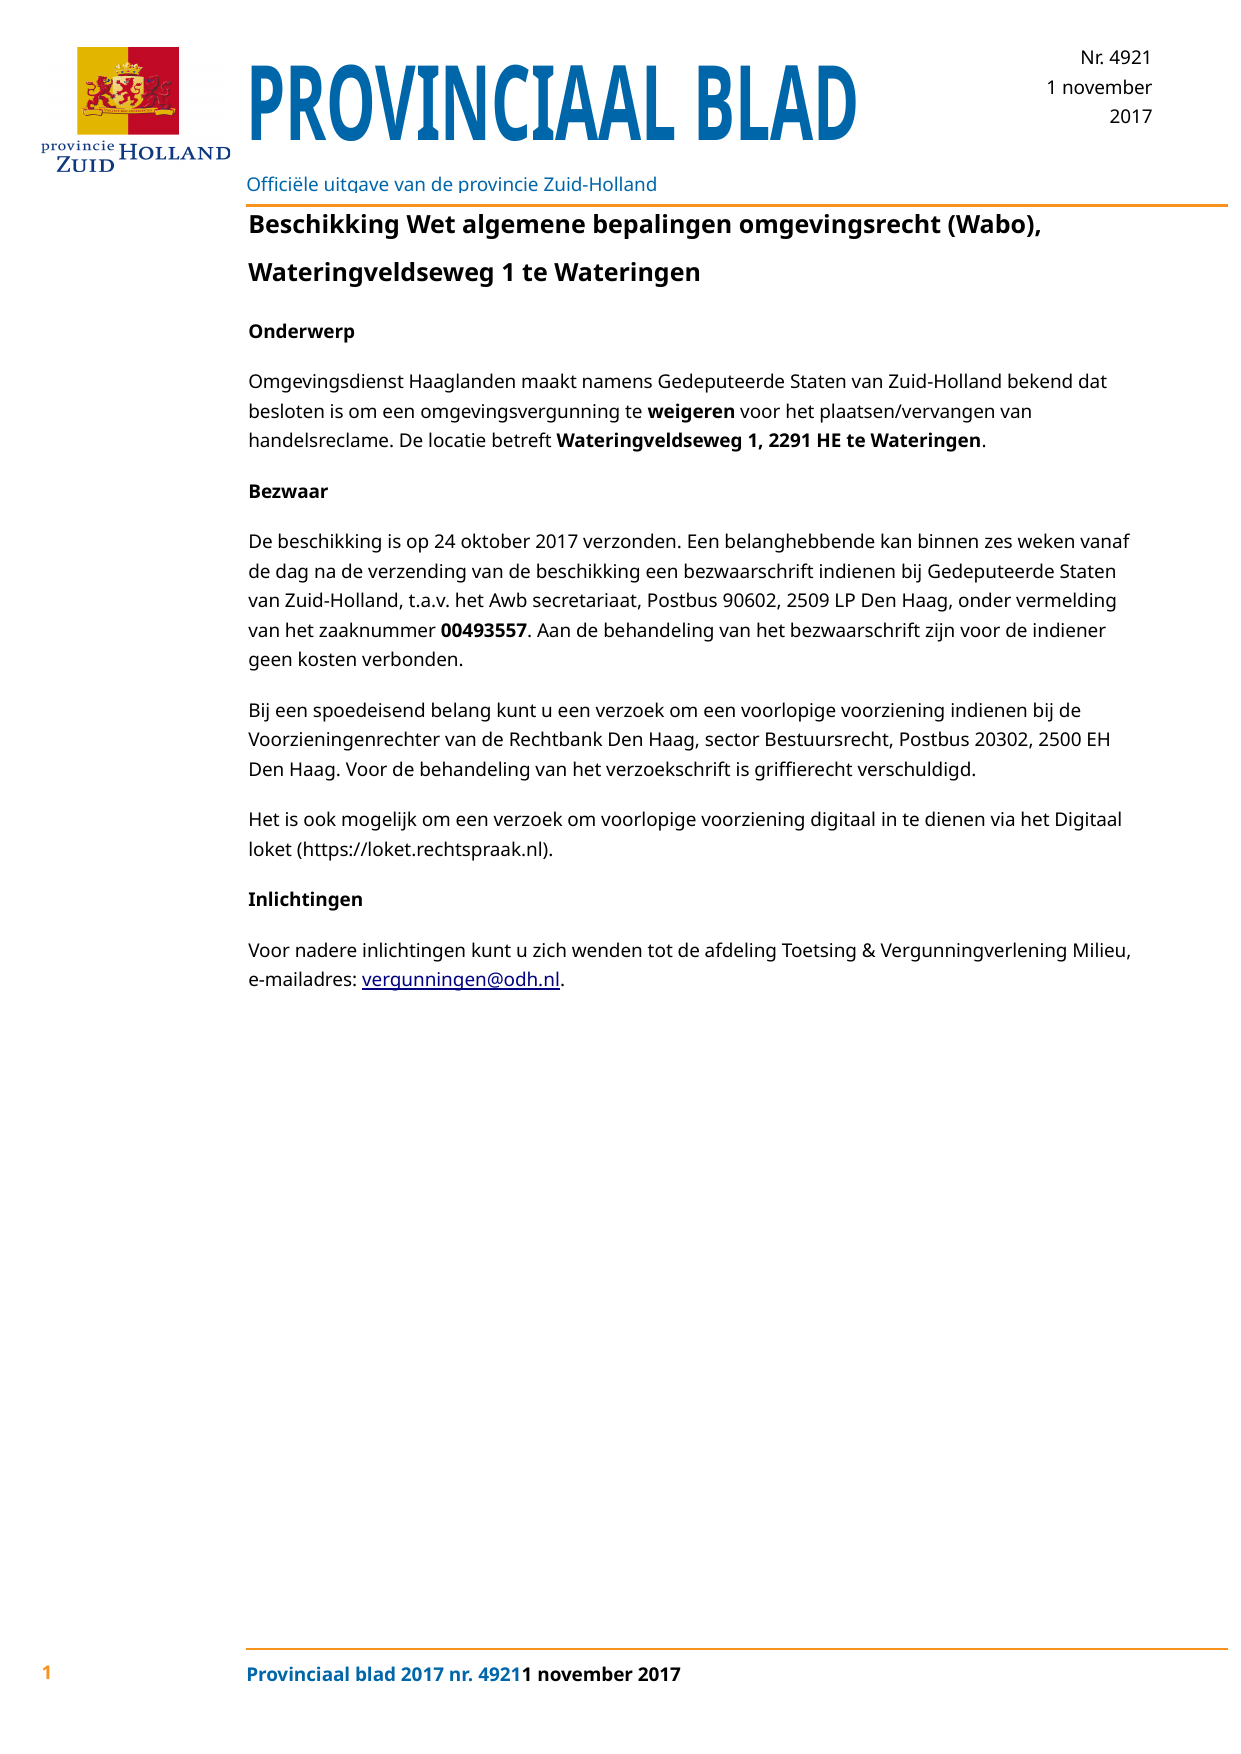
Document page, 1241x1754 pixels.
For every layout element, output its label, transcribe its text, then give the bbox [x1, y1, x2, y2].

text Het is ook mogelijk om een verzoek om voorlopige voorziening digitaal in te dienen via het Digitaal loket (https://loket.rechtspraak.nl). [248, 807, 1152, 862]
text Bij een spoedeisend belang kunt u een verzoek om een voorlopige voorziening indienen bij de Voorzieningenrechter van de Rechtbank Den Haag, sector Bestuursrecht, Postbus 20302, 2500 EH Den Haag. Voor de behandeling van het verzoekschrift is griffierecht verschuldigd. [248, 697, 1152, 782]
text De beschikking is op 24 oktober 2017 verzonden. Een belanghebbende kan binnen zes weken vanaf de dag na de verzending van de beschikking een bezwaarschrift indienen bij Gedeputeerde Staten van Zuid-Holland, t.a.v. het Awb secretariaat, Postbus 90602, 2509 LP Den Haag, onder vermelding van het zaaknummer 00493557. Aan de behandeling van het bezwaarschrift zijn voor de indiener geen kosten verbonden. [248, 528, 1152, 672]
text Onderwerp [248, 318, 1152, 344]
text Omgevingsdienst Haaglanden maakt namens Gedeputeerde Staten van Zuid-Holland bekend dat besloten is om een omgevingsvergunning te weigeren voor het plaatsen/vervangen van handelsreclame. De locatie betreft Wateringveldseweg 1, 2291 HE te Wateringen. [248, 368, 1152, 453]
picture [41, 47, 231, 172]
text Inlichtingen [248, 887, 1152, 912]
text Voor nadere inlichtingen kunt u zich wenden tot de afdeling Toetsing & Vergunningverlening Milieu, e-mailadres: vergunningen@odh.nl. [248, 937, 1152, 992]
text Bezwaar [248, 478, 1152, 504]
text Beschikking Wet algemene bepalingen omgevingsrecht (Wabo), Wateringveldseweg 1 te Wateringen [248, 207, 1152, 288]
